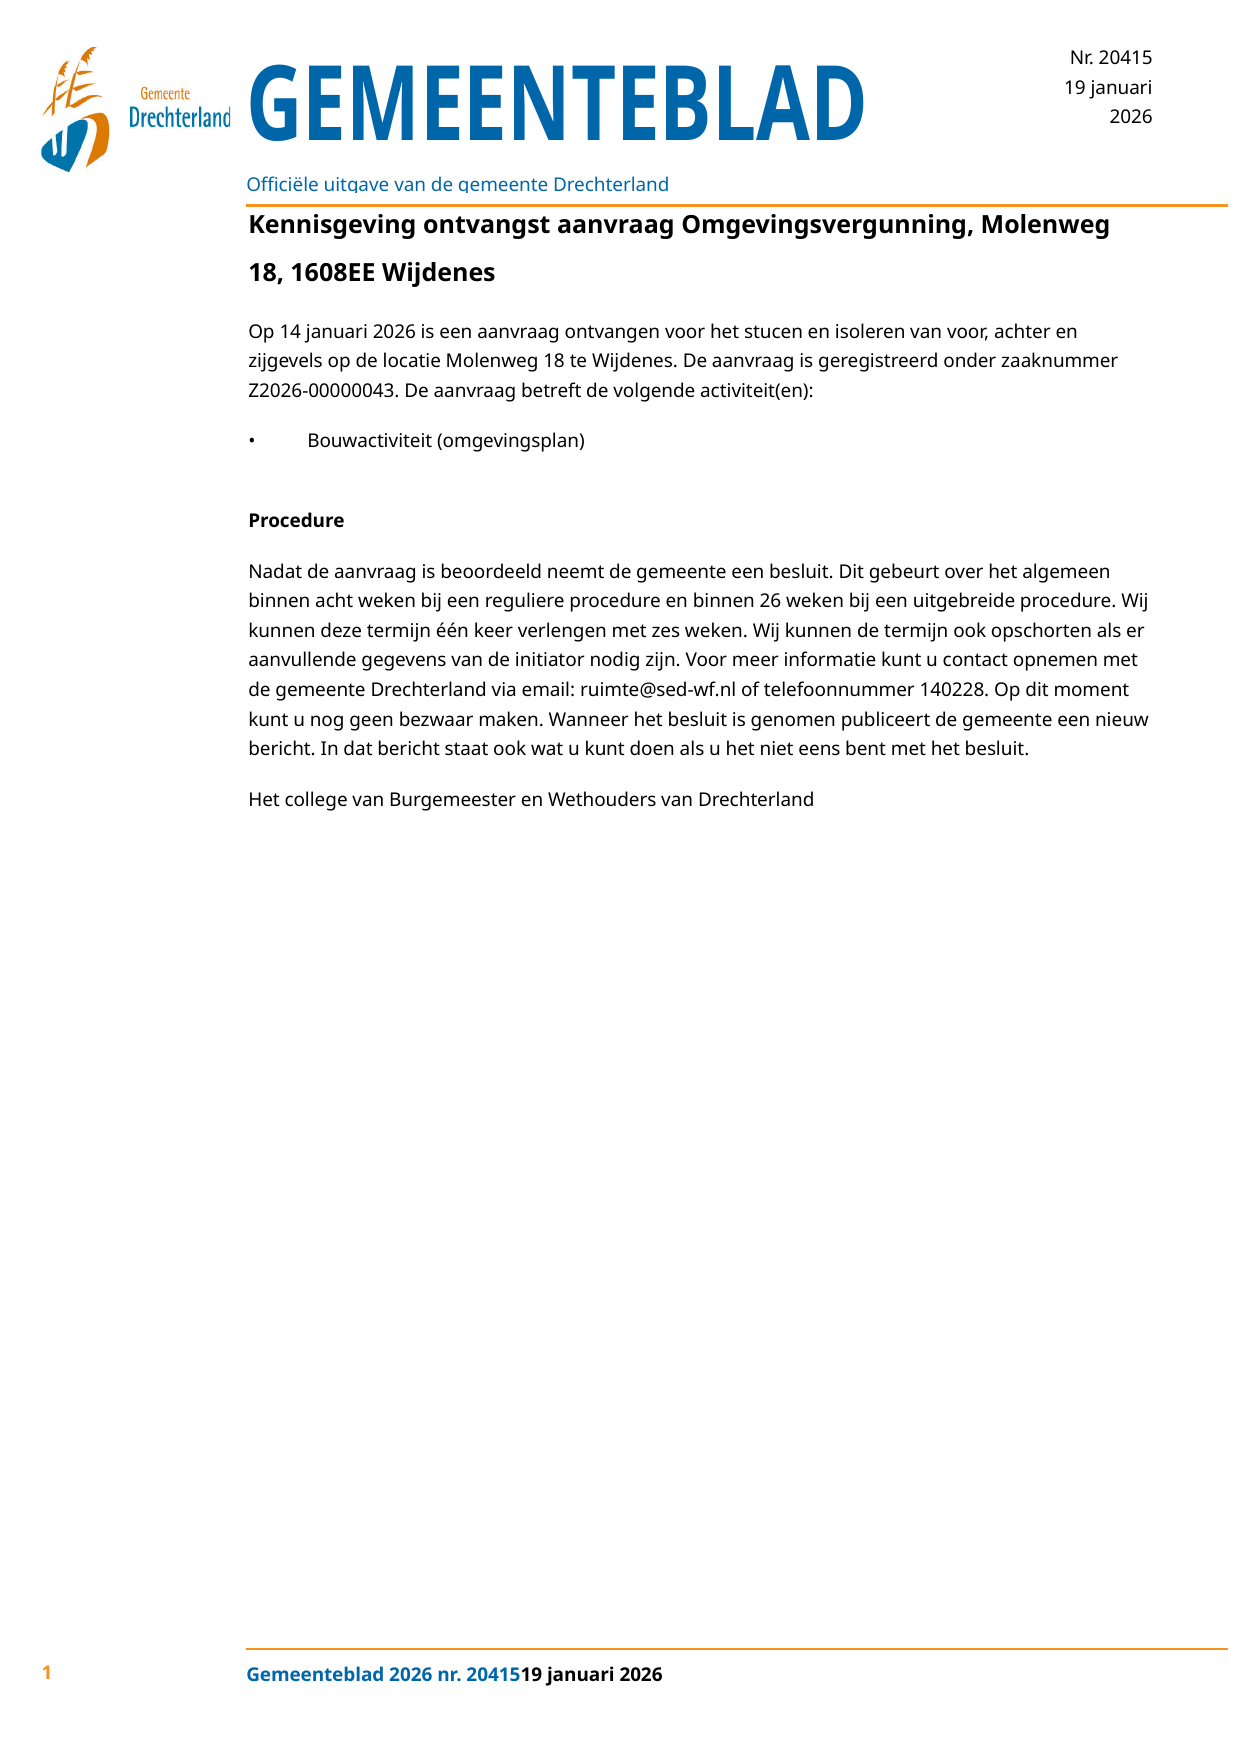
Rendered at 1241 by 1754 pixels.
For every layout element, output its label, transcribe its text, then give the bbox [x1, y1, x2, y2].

picture [41, 158, 64, 172]
text Nadat de aanvraag is beoordeeld neemt de gemeente een besluit. Dit gebeurt over het algemeen binnen acht weken bij een reguliere procedure en binnen 26 weken bij een uitgebreide procedure. Wij kunnen deze termijn één keer verlengen met zes weken. Wij kunnen de termijn ook opschorten als er aanvullende gegevens van de initiator nodig zijn. Voor meer informatie kunt u contact opnemen met de gemeente Drechterland via email: ruimte@sed-wf.nl of telefoonnummer 140228. Op dit moment kunt u nog geen bezwaar maken. Wanneer het besluit is genomen publiceert de gemeente een nieuw bericht. In dat bericht staat ook wat u kunt doen als u het niet eens bent met het besluit. [248, 558, 1152, 761]
list Bouwactiviteit (omgevingsplan) [248, 427, 1152, 453]
text Op 14 januari 2026 is een aanvraag ontvangen voor het stucen en isoleren van voor, achter en zijgevels op de locatie Molenweg 18 te Wijdenes. De aanvraag is geregistreerd onder zaaknummer Z2026-00000043. De aanvraag betreft de volgende activiteit(en): [248, 318, 1152, 403]
text Het college van Burgemeester en Wethouders van Drechterland [248, 786, 1152, 812]
picture [41, 47, 231, 172]
text Kennisgeving ontvangst aanvraag Omgevingsvergunning, Molenweg 18, 1608EE Wijdenes [248, 207, 1152, 288]
picture [226, 115, 231, 124]
text Procedure [248, 507, 1152, 533]
